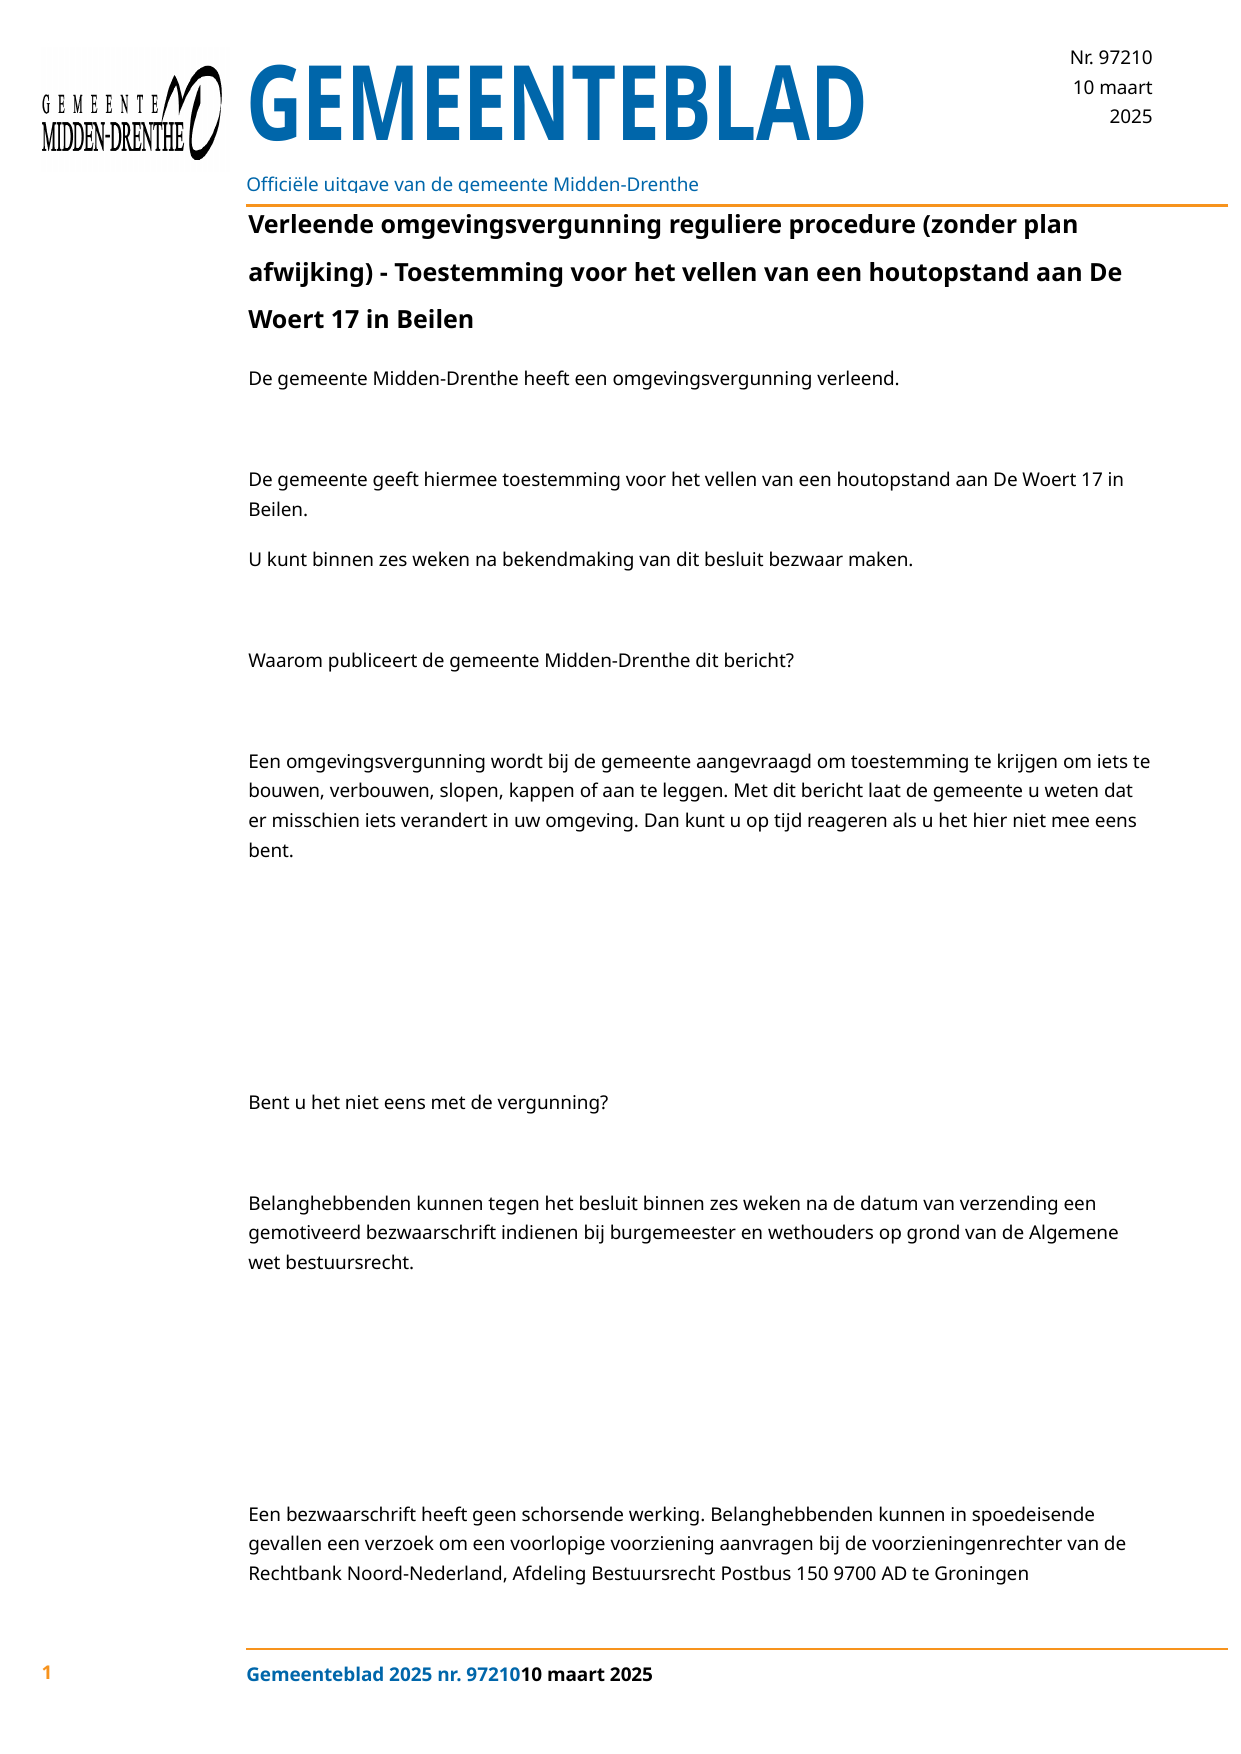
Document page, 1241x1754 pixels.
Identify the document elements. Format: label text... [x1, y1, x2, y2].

text Waarom publiceert de gemeente Midden-Drenthe dit bericht? [248, 647, 1152, 673]
text De gemeente Midden-Drenthe heeft een omgevingsvergunning verleend. [248, 366, 1152, 391]
text De gemeente geeft hiermee toestemming voor het vellen van een houtopstand aan De Woert 17 in Beilen. [248, 466, 1152, 522]
picture [41, 47, 231, 172]
text Bent u het niet eens met de vergunning? [248, 1089, 1152, 1114]
text Een omgevingsvergunning wordt bij de gemeente aangevraagd om toestemming te krijgen om iets te bouwen, verbouwen, slopen, kappen of aan te leggen. Met dit bericht laat de gemeente u weten dat er misschien iets verandert in uw omgeving. Dan kunt u op tijd reageren als u het hier niet mee eens bent. [248, 748, 1152, 862]
text Een bezwaarschrift heeft geen schorsende werking. Belanghebbenden kunnen in spoedeisende gevallen een verzoek om een voorlopige voorziening aanvragen bij de voorzieningenrechter van de Rechtbank Noord-Nederland, Afdeling Bestuursrecht Postbus 150 9700 AD te Groningen [248, 1501, 1152, 1586]
text Verleende omgevingsvergunning reguliere procedure (zonder plan afwijking) - Toestemming voor het vellen van een houtopstand aan De Woert 17 in Beilen [248, 207, 1152, 336]
text Belanghebbenden kunnen tegen het besluit binnen zes weken na de datum van verzending een gemotiveerd bezwaarschrift indienen bij burgemeester en wethouders op grond van de Algemene wet bestuursrecht. [248, 1190, 1152, 1274]
text U kunt binnen zes weken na bekendmaking van dit besluit bezwaar maken. [248, 546, 1152, 572]
